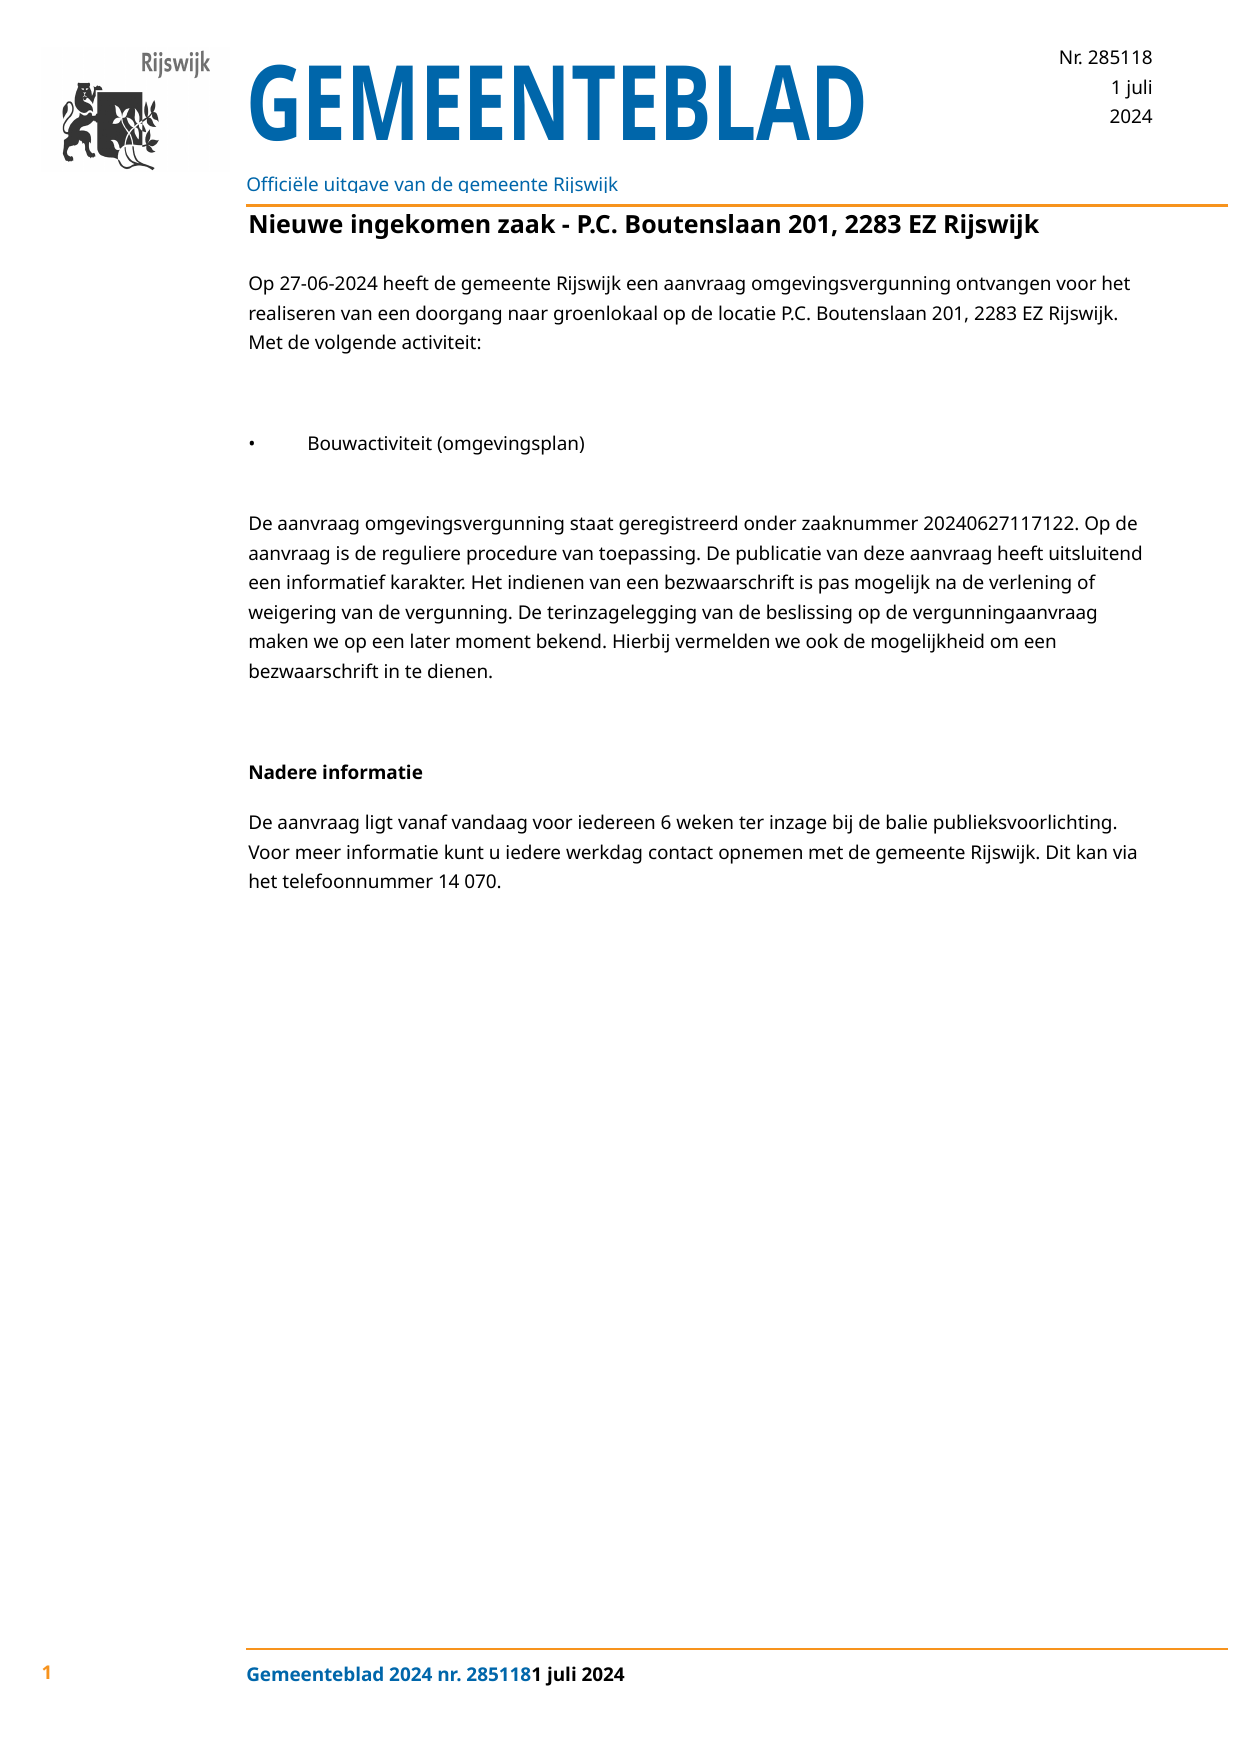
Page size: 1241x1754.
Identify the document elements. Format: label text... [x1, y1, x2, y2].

text Nadere informatie [248, 759, 1152, 785]
text De aanvraag omgevingsvergunning staat geregistreerd onder zaaknummer 20240627117122. Op de aanvraag is de reguliere procedure van toepassing. De publicatie van deze aanvraag heeft uitsluitend een informatief karakter. Het indienen van een bezwaarschrift is pas mogelijk na de verlening of weigering van de vergunning. De terinzagelegging van de beslissing op de vergunningaanvraag maken we op een later moment bekend. Hierbij vermelden we ook de mogelijkheid om een bezwaarschrift in te dienen. [248, 510, 1152, 684]
text De aanvraag ligt vanaf vandaag voor iedereen 6 weken ter inzage bij de balie publieksvoorlichting. Voor meer informatie kunt u iedere werkdag contact opnemen met de gemeente Rijswijk. Dit kan via het telefoonnummer 14 070. [248, 809, 1152, 894]
text Op 27-06-2024 heeft de gemeente Rijswijk een aanvraag omgevingsvergunning ontvangen voor het realiseren van een doorgang naar groenlokaal op de locatie P.C. Boutenslaan 201, 2283 EZ Rijswijk. Met de volgende activiteit: [248, 270, 1152, 355]
picture [41, 47, 231, 172]
list Bouwactiviteit (omgevingsplan) [248, 430, 1152, 456]
text Nieuwe ingekomen zaak - P.C. Boutenslaan 201, 2283 EZ Rijswijk [248, 207, 1152, 241]
